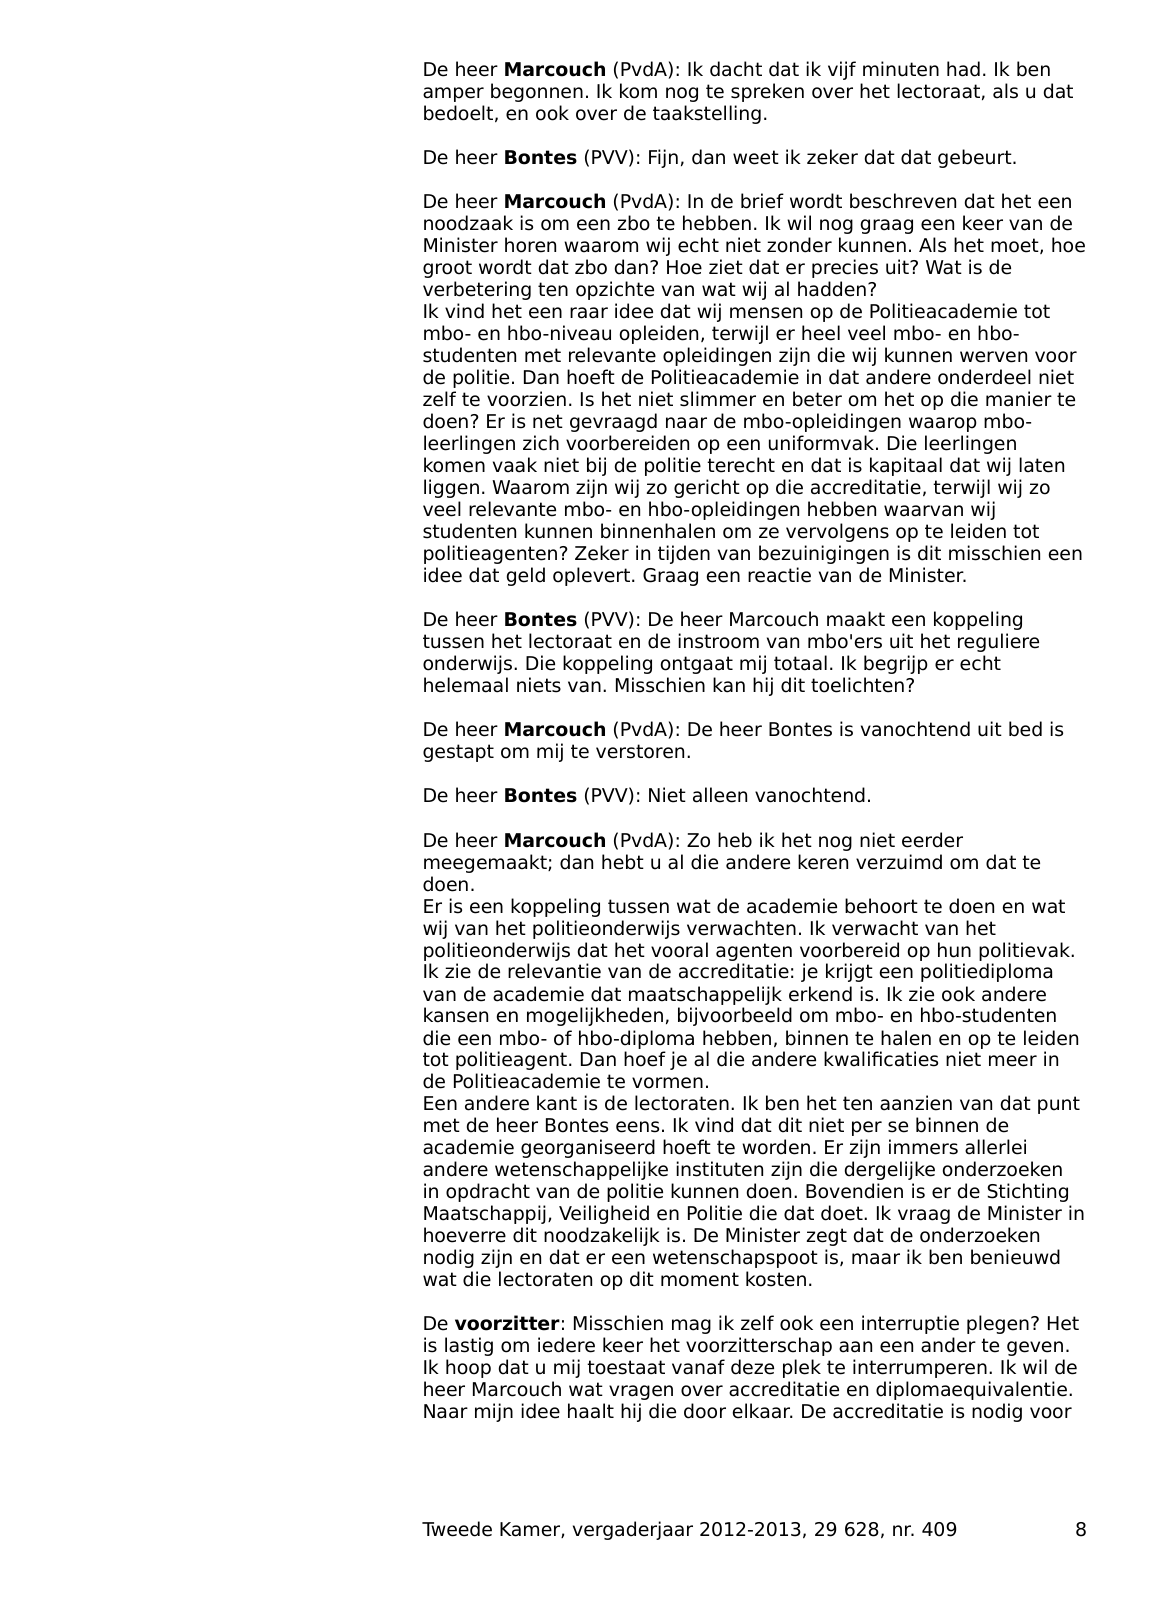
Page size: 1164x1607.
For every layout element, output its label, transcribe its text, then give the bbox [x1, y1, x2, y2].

text De heer Bontes (PVV): Niet alleen vanochtend. [422, 785, 1087, 807]
text Ik vind het een raar idee dat wij mensen op de Politieacademie tot mbo- en hbo-niveau opleiden, terwijl er heel veel mbo- en hbo-studenten met relevante opleidingen zijn die wij kunnen werven voor de politie. Dan hoeft de Politieacademie in dat andere onderdeel niet zelf te voorzien. Is het niet slimmer en beter om het op die manier te doen? Er is net gevraagd naar de mbo-opleidingen waarop mbo-leerlingen zich voorbereiden op een uniformvak. Die leerlingen komen vaak niet bij de politie terecht en dat is kapitaal dat wij laten liggen. Waarom zijn wij zo gericht op die accreditatie, terwijl wij zo veel relevante mbo- en hbo-opleidingen hebben waarvan wij studenten kunnen binnenhalen om ze vervolgens op te leiden tot politieagenten? Zeker in tijden van bezuinigingen is dit misschien een idee dat geld oplevert. Graag een reactie van de Minister. [422, 301, 1087, 587]
text De heer Bontes (PVV): De heer Marcouch maakt een koppeling tussen het lectoraat en de instroom van mbo'ers uit het reguliere onderwijs. Die koppeling ontgaat mij totaal. Ik begrijp er echt helemaal niets van. Misschien kan hij dit toelichten? [422, 609, 1087, 697]
text Een andere kant is de lectoraten. Ik ben het ten aanzien van dat punt met de heer Bontes eens. Ik vind dat dit niet per se binnen de academie georganiseerd hoeft te worden. Er zijn immers allerlei andere wetenschappelijke instituten zijn die dergelijke onderzoeken in opdracht van de politie kunnen doen. Bovendien is er de Stichting Maatschappij, Veiligheid en Politie die dat doet. Ik vraag de Minister in hoeverre dit noodzakelijk is. De Minister zegt dat de onderzoeken nodig zijn en dat er een wetenschapspoot is, maar ik ben benieuwd wat die lectoraten op dit moment kosten. [422, 1093, 1087, 1291]
text De heer Marcouch (PvdA): Zo heb ik het nog niet eerder meegemaakt; dan hebt u al die andere keren verzuimd om dat te doen. [422, 829, 1087, 896]
text De heer Marcouch (PvdA): Ik dacht dat ik vijf minuten had. Ik ben amper begonnen. Ik kom nog te spreken over het lectoraat, als u dat bedoelt, en ook over de taakstelling. [422, 59, 1087, 125]
text De heer Bontes (PVV): Fijn, dan weet ik zeker dat dat gebeurt. [422, 147, 1087, 169]
text De heer Marcouch (PvdA): In de brief wordt beschreven dat het een noodzaak is om een zbo te hebben. Ik wil nog graag een keer van de Minister horen waarom wij echt niet zonder kunnen. Als het moet, hoe groot wordt dat zbo dan? Hoe ziet dat er precies uit? Wat is de verbetering ten opzichte van wat wij al hadden? [422, 191, 1087, 301]
text Er is een koppeling tussen wat de academie behoort te doen en wat wij van het politieonderwijs verwachten. Ik verwacht van het politieonderwijs dat het vooral agenten voorbereid op hun politievak. Ik zie de relevantie van de accreditatie: je krijgt een politiediploma van de academie dat maatschappelijk erkend is. Ik zie ook andere kansen en mogelijkheden, bijvoorbeeld om mbo- en hbo-studenten die een mbo- of hbo-diploma hebben, binnen te halen en op te leiden tot politieagent. Dan hoef je al die andere kwalificaties niet meer in de Politieacademie te vormen. [422, 896, 1087, 1093]
text De voorzitter: Misschien mag ik zelf ook een interruptie plegen? Het is lastig om iedere keer het voorzitterschap aan een ander te geven. Ik hoop dat u mij toestaat vanaf deze plek te interrumperen. Ik wil de heer Marcouch wat vragen over accreditatie en diplomaequivalentie. Naar mijn idee haalt hij die door elkaar. De accreditatie is nodig voor [422, 1313, 1087, 1423]
text De heer Marcouch (PvdA): De heer Bontes is vanochtend uit bed is gestapt om mij te verstoren. [422, 719, 1087, 763]
